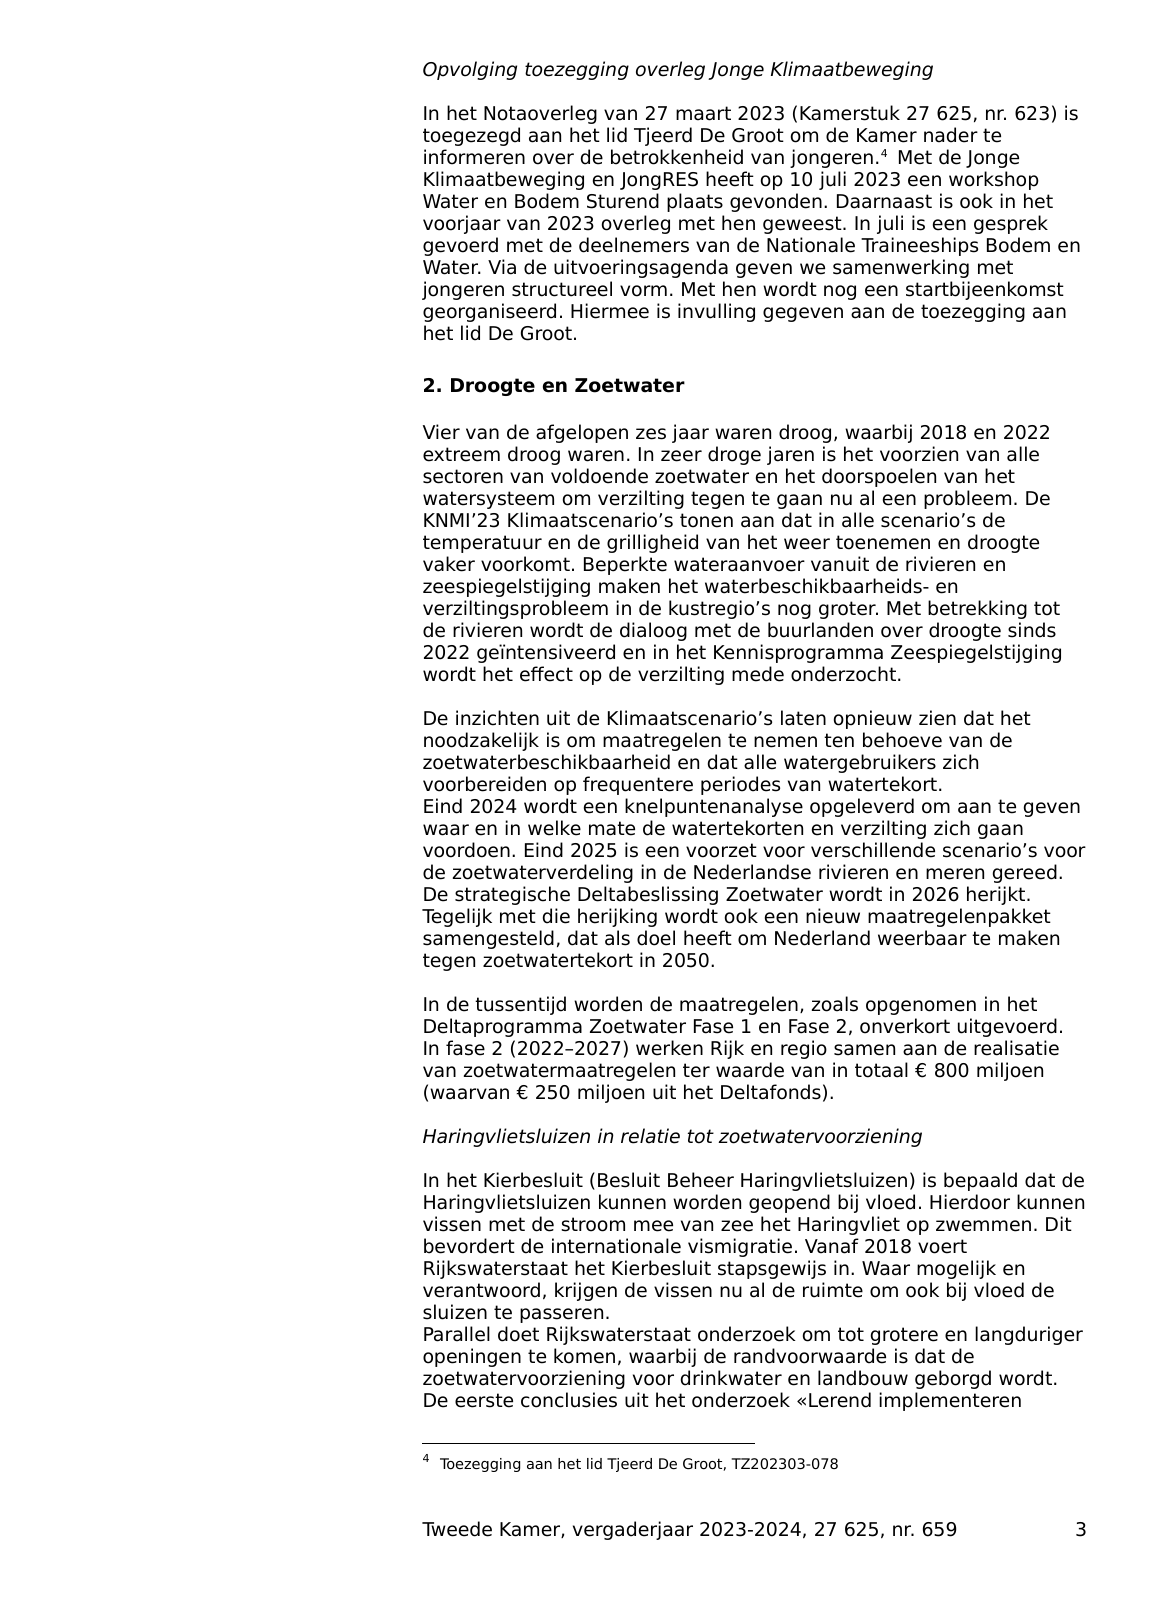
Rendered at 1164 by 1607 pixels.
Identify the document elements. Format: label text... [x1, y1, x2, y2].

text In de tussentijd worden de maatregelen, zoals opgenomen in het Deltaprogramma Zoetwater Fase 1 en Fase 2, onverkort uitgevoerd. In fase 2 (2022–2027) werken Rijk en regio samen aan de realisatie van zoetwatermaatregelen ter waarde van in totaal € 800 miljoen (waarvan € 250 miljoen uit het Deltafonds). [422, 994, 1087, 1104]
text Eind 2024 wordt een knelpuntenanalyse opgeleverd om aan te geven waar en in welke mate de watertekorten en verzilting zich gaan voordoen. Eind 2025 is een voorzet voor verschillende scenario’s voor de zoetwaterverdeling in de Nederlandse rivieren en meren gereed. De strategische Deltabeslissing Zoetwater wordt in 2026 herijkt. Tegelijk met die herijking wordt ook een nieuw maatregelenpakket samengesteld, dat als doel heeft om Nederland weerbaar te maken tegen zoetwatertekort in 2050. [422, 796, 1087, 972]
text In het Notaoverleg van 27 maart 2023 (Kamerstuk 27 625, nr. 623) is toegezegd aan het lid Tjeerd De Groot om de Kamer nader te informeren over de betrokkenheid van jongeren. Met de Jonge Klimaatbeweging en JongRES heeft op 10 juli 2023 een workshop Water en Bodem Sturend plaats gevonden. Daarnaast is ook in het voorjaar van 2023 overleg met hen geweest. In juli is een gesprek gevoerd met de deelnemers van de Nationale Traineeships Bodem en Water. Via de uitvoeringsagenda geven we samenwerking met jongeren structureel vorm. Met hen wordt nog een startbijeenkomst georganiseerd. Hiermee is invulling gegeven aan de toezegging aan het lid De Groot. [422, 103, 1087, 345]
text Toezegging aan het lid Tjeerd De Groot, TZ202303-078 [422, 1452, 1087, 1474]
text Vier van de afgelopen zes jaar waren droog, waarbij 2018 en 2022 extreem droog waren. In zeer droge jaren is het voorzien van alle sectoren van voldoende zoetwater en het doorspoelen van het watersysteem om verzilting tegen te gaan nu al een probleem. De KNMI’23 Klimaatscenario’s tonen aan dat in alle scenario’s de temperatuur en de grilligheid van het weer toenemen en droogte vaker voorkomt. Beperkte wateraanvoer vanuit de rivieren en zeespiegelstijging maken het waterbeschikbaarheids- en verziltingsprobleem in de kustregio’s nog groter. Met betrekking tot de rivieren wordt de dialoog met de buurlanden over droogte sinds 2022 geïntensiveerd en in het Kennisprogramma Zeespiegelstijging wordt het effect op de verzilting mede onderzocht. [422, 422, 1087, 686]
subtitle Opvolging toezegging overleg Jonge Klimaatbeweging [422, 59, 1087, 81]
subtitle Haringvlietsluizen in relatie tot zoetwatervoorziening [422, 1126, 1087, 1148]
text Parallel doet Rijkswaterstaat onderzoek om tot grotere en langduriger openingen te komen, waarbij de randvoorwaarde is dat de zoetwatervoorziening voor drinkwater en landbouw geborgd wordt. De eerste conclusies uit het onderzoek «Lerend implementeren [422, 1324, 1087, 1412]
text De inzichten uit de Klimaatscenario’s laten opnieuw zien dat het noodzakelijk is om maatregelen te nemen ten behoeve van de zoetwaterbeschikbaarheid en dat alle watergebruikers zich voorbereiden op frequentere periodes van watertekort. [422, 708, 1087, 796]
text In het Kierbesluit (Besluit Beheer Haringvlietsluizen) is bepaald dat de Haringvlietsluizen kunnen worden geopend bij vloed. Hierdoor kunnen vissen met de stroom mee van zee het Haringvliet op zwemmen. Dit bevordert de internationale vismigratie. Vanaf 2018 voert Rijkswaterstaat het Kierbesluit stapsgewijs in. Waar mogelijk en verantwoord, krijgen de vissen nu al de ruimte om ook bij vloed de sluizen te passeren. [422, 1170, 1087, 1324]
subtitle 2. Droogte en Zoetwater [422, 375, 1087, 397]
